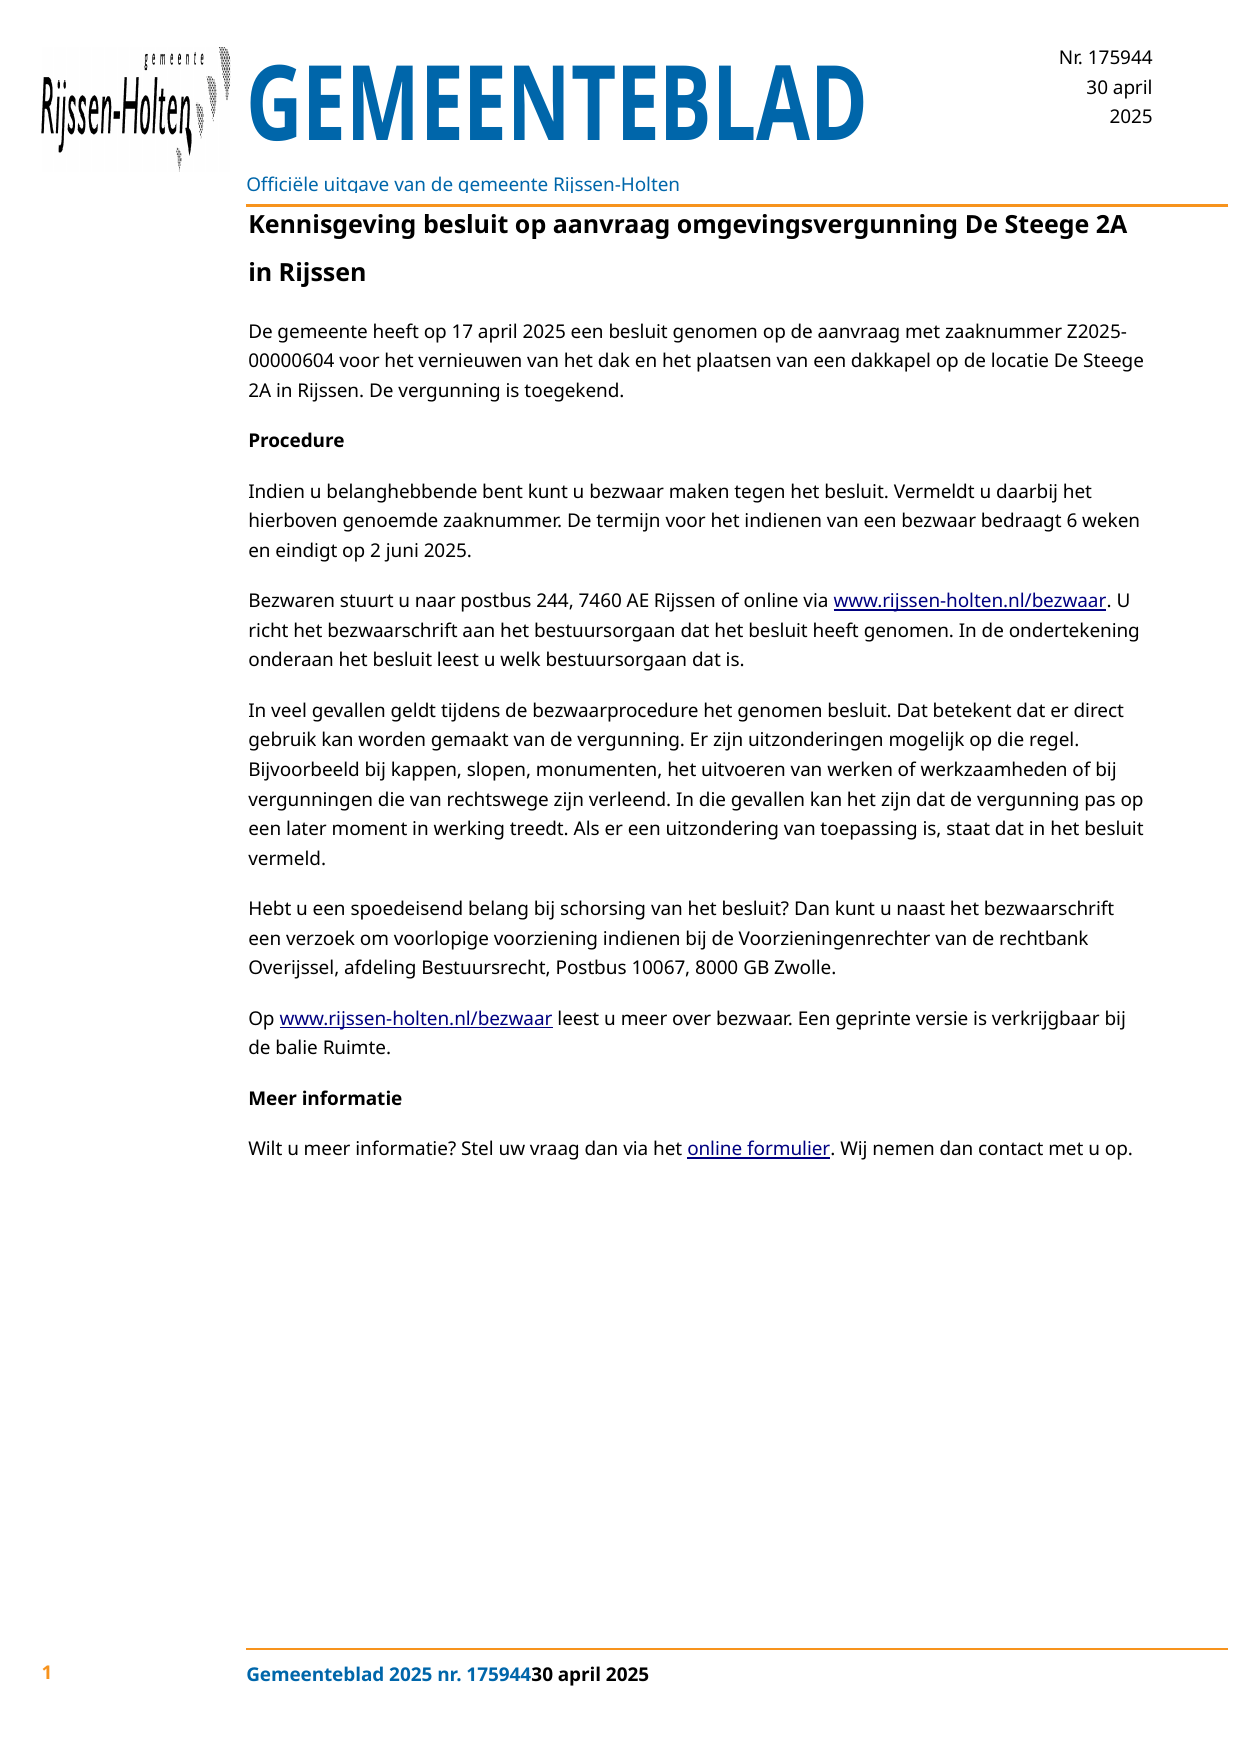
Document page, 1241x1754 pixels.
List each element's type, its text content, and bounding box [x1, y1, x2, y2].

text Op www.rijssen-holten.nl/bezwaar leest u meer over bezwaar. Een geprinte versie is verkrijgbaar bij de balie Ruimte. [248, 1005, 1152, 1060]
text De gemeente heeft op 17 april 2025 een besluit genomen op de aanvraag met zaaknummer Z2025-00000604 voor het vernieuwen van het dak en het plaatsen van een dakkapel op de locatie De Steege 2A in Rijssen. De vergunning is toegekend. [248, 318, 1152, 403]
text Procedure [248, 427, 1152, 453]
text In veel gevallen geldt tijdens de bezwaarprocedure het genomen besluit. Dat betekent dat er direct gebruik kan worden gemaakt van de vergunning. Er zijn uitzonderingen mogelijk op die regel. Bijvoorbeeld bij kappen, slopen, monumenten, het uitvoeren van werken of werkzaamheden of bij vergunningen die van rechtswege zijn verleend. In die gevallen kan het zijn dat de vergunning pas op een later moment in werking treedt. Als er een uitzondering van toepassing is, staat dat in het besluit vermeld. [248, 697, 1152, 871]
text Indien u belanghebbende bent kunt u bezwaar maken tegen het besluit. Vermeldt u daarbij het hierboven genoemde zaaknummer. De termijn voor het indienen van een bezwaar bedraagt 6 weken en eindigt op 2 juni 2025. [248, 478, 1152, 563]
text Bezwaren stuurt u naar postbus 244, 7460 AE Rijssen of online via www.rijssen-holten.nl/bezwaar. U richt het bezwaarschrift aan het bestuursorgaan dat het besluit heeft genomen. In de ondertekening onderaan het besluit leest u welk bestuursorgaan dat is. [248, 587, 1152, 672]
picture [41, 47, 231, 172]
text Wilt u meer informatie? Stel uw vraag dan via het online formulier. Wij nemen dan contact met u op. [248, 1135, 1152, 1161]
text Kennisgeving besluit op aanvraag omgevingsvergunning De Steege 2A in Rijssen [248, 207, 1152, 288]
text Hebt u een spoedeisend belang bij schorsing van het besluit? Dan kunt u naast het bezwaarschrift een verzoek om voorlopige voorziening indienen bij de Voorzieningenrechter van de rechtbank Overijssel, afdeling Bestuursrecht, Postbus 10067, 8000 GB Zwolle. [248, 895, 1152, 980]
text Meer informatie [248, 1085, 1152, 1111]
